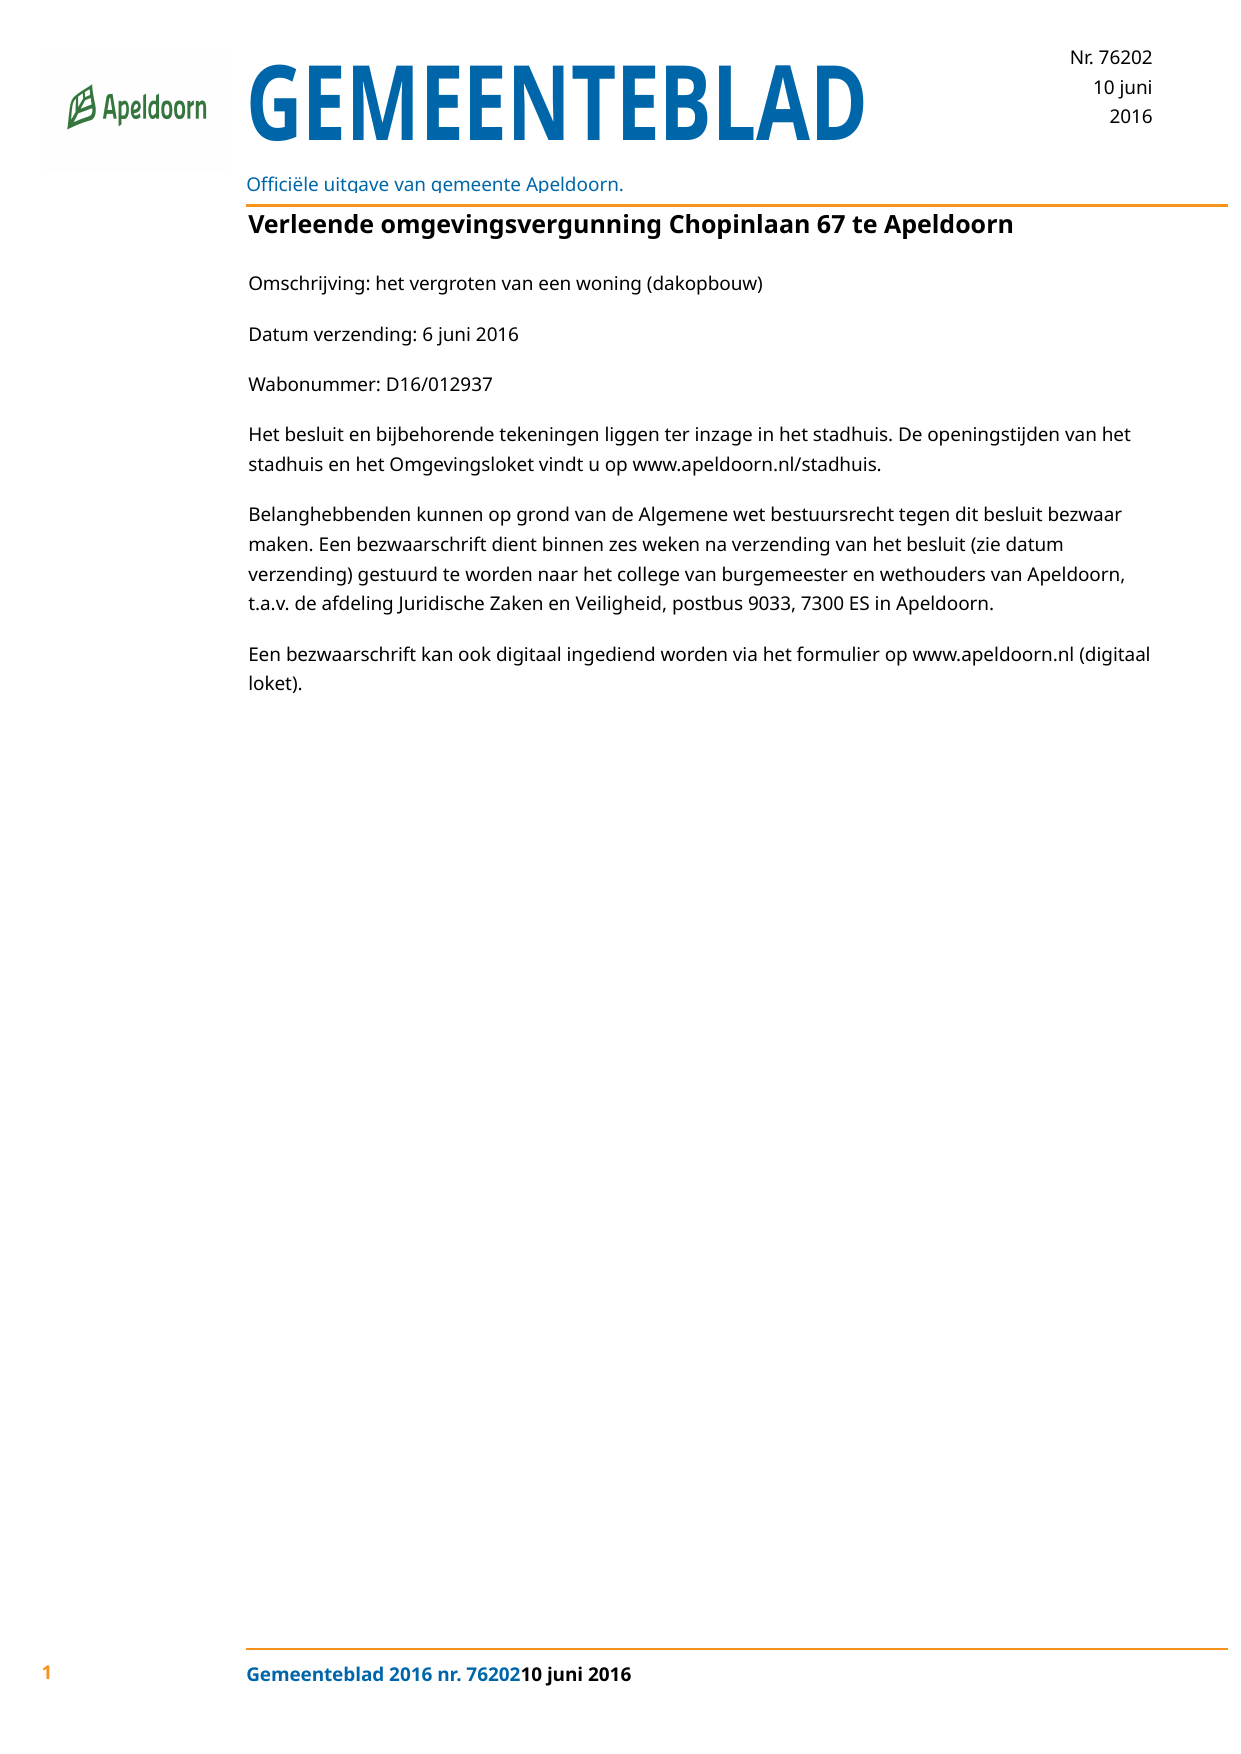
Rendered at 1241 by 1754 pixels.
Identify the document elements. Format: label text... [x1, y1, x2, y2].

text Het besluit en bijbehorende tekeningen liggen ter inzage in het stadhuis. De openingstijden van het stadhuis en het Omgevingsloket vindt u op www.apeldoorn.nl/stadhuis. [248, 422, 1152, 477]
text Datum verzending: 6 juni 2016 [248, 321, 1152, 346]
text Een bezwaarschrift kan ook digitaal ingediend worden via het formulier op www.apeldoorn.nl (digitaal loket). [248, 641, 1152, 696]
text Verleende omgevingsvergunning Chopinlaan 67 te Apeldoorn [248, 207, 1152, 241]
text Omschrijving: het vergroten van een woning (dakopbouw) [248, 270, 1152, 296]
picture [41, 47, 231, 172]
text Belanghebbenden kunnen op grond van de Algemene wet bestuursrecht tegen dit besluit bezwaar maken. Een bezwaarschrift dient binnen zes weken na verzending van het besluit (zie datum verzending) gestuurd te worden naar het college van burgemeester en wethouders van Apeldoorn, t.a.v. de afdeling Juridische Zaken en Veiligheid, postbus 9033, 7300 ES in Apeldoorn. [248, 502, 1152, 616]
text Wabonummer: D16/012937 [248, 371, 1152, 397]
